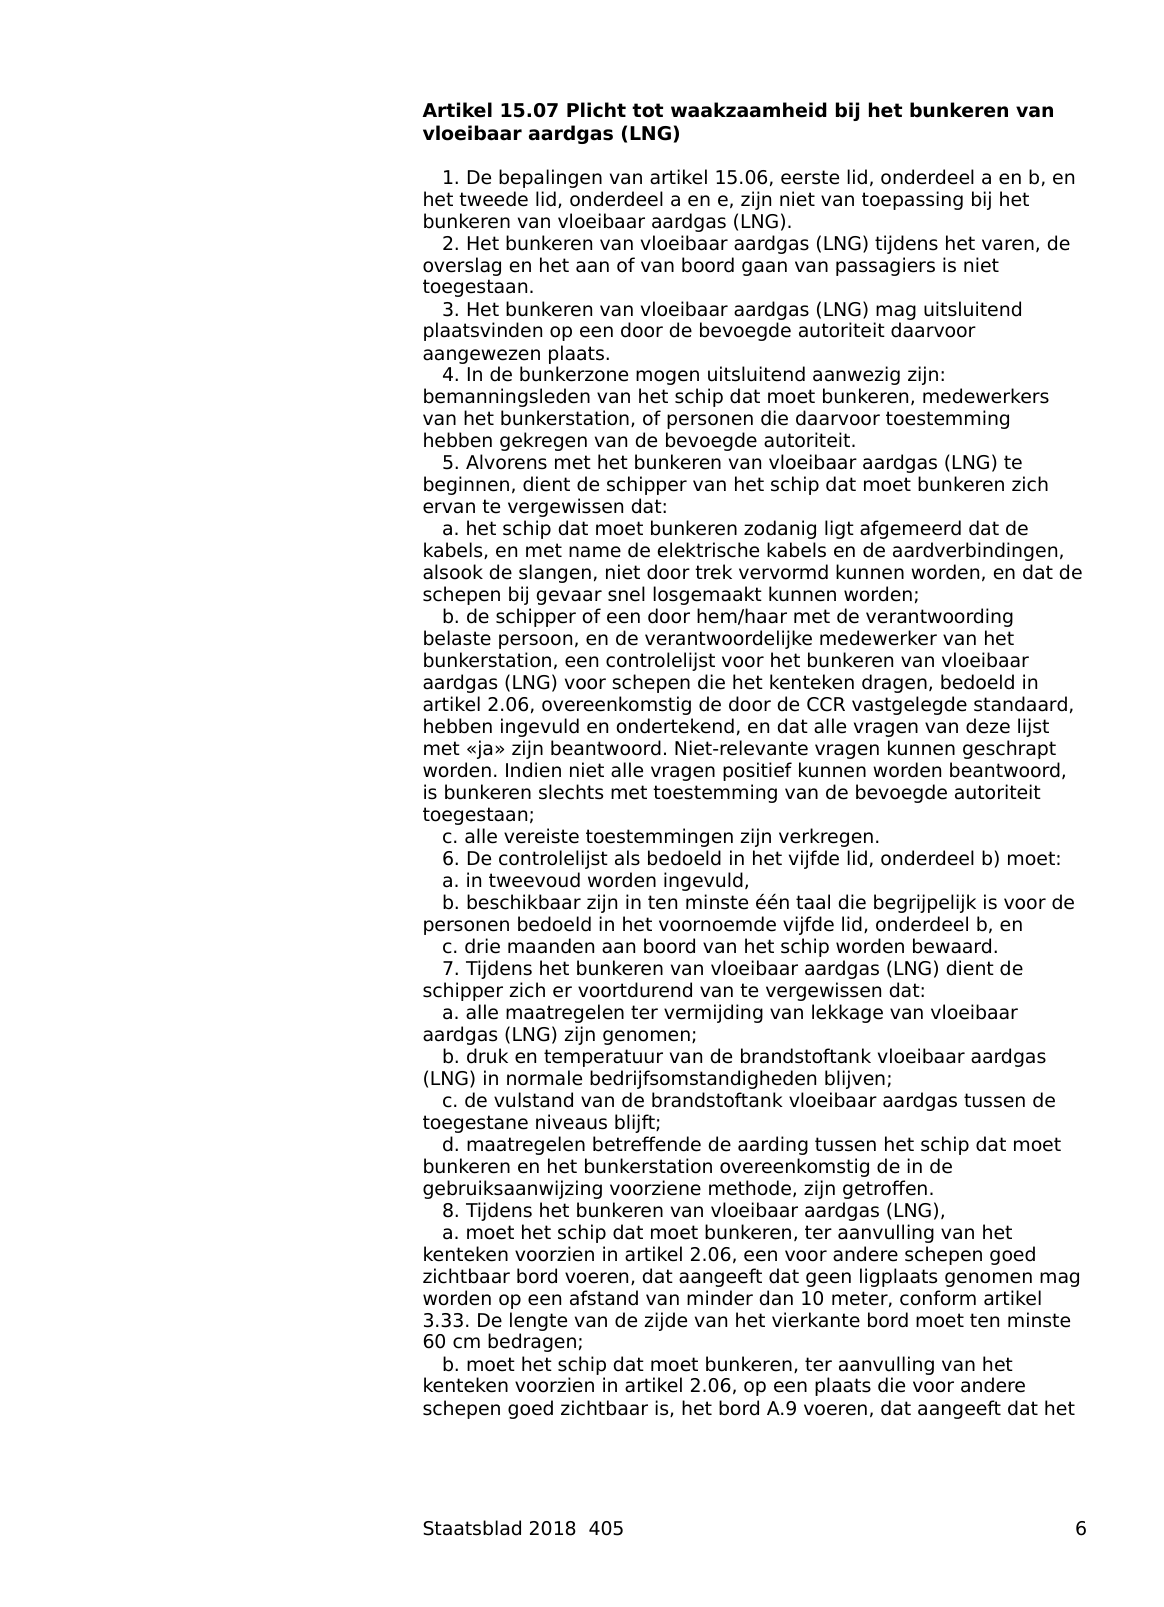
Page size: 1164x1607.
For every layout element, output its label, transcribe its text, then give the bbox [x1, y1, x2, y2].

text 8. Tijdens het bunkeren van vloeibaar aardgas (LNG), [422, 1199, 1087, 1222]
text 5. Alvorens met het bunkeren van vloeibaar aardgas (LNG) te beginnen, dient de schipper van het schip dat moet bunkeren zich ervan te vergewissen dat: [422, 452, 1087, 518]
text a. moet het schip dat moet bunkeren, ter aanvulling van het kenteken voorzien in artikel 2.06, een voor andere schepen goed zichtbaar bord voeren, dat aangeeft dat geen ligplaats genomen mag worden op een afstand van minder dan 10 meter, conform artikel 3.33. De lengte van de zijde van het vierkante bord moet ten minste 60 cm bedragen; [422, 1222, 1087, 1353]
text b. beschikbaar zijn in ten minste één taal die begrijpelijk is voor de personen bedoeld in het voornoemde vijfde lid, onderdeel b, en [422, 892, 1087, 936]
text a. het schip dat moet bunkeren zodanig ligt afgemeerd dat de kabels, en met name de elektrische kabels en de aardverbindingen, alsook de slangen, niet door trek vervormd kunnen worden, en dat de schepen bij gevaar snel losgemaakt kunnen worden; [422, 518, 1087, 606]
text b. de schipper of een door hem/haar met de verantwoording belaste persoon, en de verantwoordelijke medewerker van het bunkerstation, een controlelijst voor het bunkeren van vloeibaar aardgas (LNG) voor schepen die het kenteken dragen, bedoeld in artikel 2.06, overeenkomstig de door de CCR vastgelegde standaard, hebben ingevuld en ondertekend, en dat alle vragen van deze lijst met «ja» zijn beantwoord. Niet-relevante vragen kunnen geschrapt worden. Indien niet alle vragen positief kunnen worden beantwoord, is bunkeren slechts met toestemming van de bevoegde autoriteit toegestaan; [422, 606, 1087, 826]
text d. maatregelen betreffende de aarding tussen het schip dat moet bunkeren en het bunkerstation overeenkomstig de in de gebruiksaanwijzing voorziene methode, zijn getroffen. [422, 1134, 1087, 1199]
text 7. Tijdens het bunkeren van vloeibaar aardgas (LNG) dient de schipper zich er voortdurend van te vergewissen dat: [422, 958, 1087, 1002]
text c. alle vereiste toestemmingen zijn verkregen. [422, 826, 1087, 848]
text b. moet het schip dat moet bunkeren, ter aanvulling van het kenteken voorzien in artikel 2.06, op een plaats die voor andere schepen goed zichtbaar is, het bord A.9 voeren, dat aangeeft dat het [422, 1353, 1087, 1419]
text b. druk en temperatuur van de brandstoftank vloeibaar aardgas (LNG) in normale bedrijfsomstandigheden blijven; [422, 1046, 1087, 1090]
subtitle Artikel 15.07 Plicht tot waakzaamheid bij het bunkeren van vloeibaar aardgas (LNG) [422, 100, 1087, 144]
text c. de vulstand van de brandstoftank vloeibaar aardgas tussen de toegestane niveaus blijft; [422, 1090, 1087, 1134]
text 3. Het bunkeren van vloeibaar aardgas (LNG) mag uitsluitend plaatsvinden op een door de bevoegde autoriteit daarvoor aangewezen plaats. [422, 298, 1087, 364]
text c. drie maanden aan boord van het schip worden bewaard. [422, 936, 1087, 958]
text 1. De bepalingen van artikel 15.06, eerste lid, onderdeel a en b, en het tweede lid, onderdeel a en e, zijn niet van toepassing bij het bunkeren van vloeibaar aardgas (LNG). [422, 167, 1087, 232]
text 2. Het bunkeren van vloeibaar aardgas (LNG) tijdens het varen, de overslag en het aan of van boord gaan van passagiers is niet toegestaan. [422, 232, 1087, 298]
text a. in tweevoud worden ingevuld, [422, 870, 1087, 892]
text 6. De controlelijst als bedoeld in het vijfde lid, onderdeel b) moet: [422, 848, 1087, 870]
text a. alle maatregelen ter vermijding van lekkage van vloeibaar aardgas (LNG) zijn genomen; [422, 1002, 1087, 1046]
text 4. In de bunkerzone mogen uitsluitend aanwezig zijn: bemanningsleden van het schip dat moet bunkeren, medewerkers van het bunkerstation, of personen die daarvoor toestemming hebben gekregen van de bevoegde autoriteit. [422, 364, 1087, 452]
